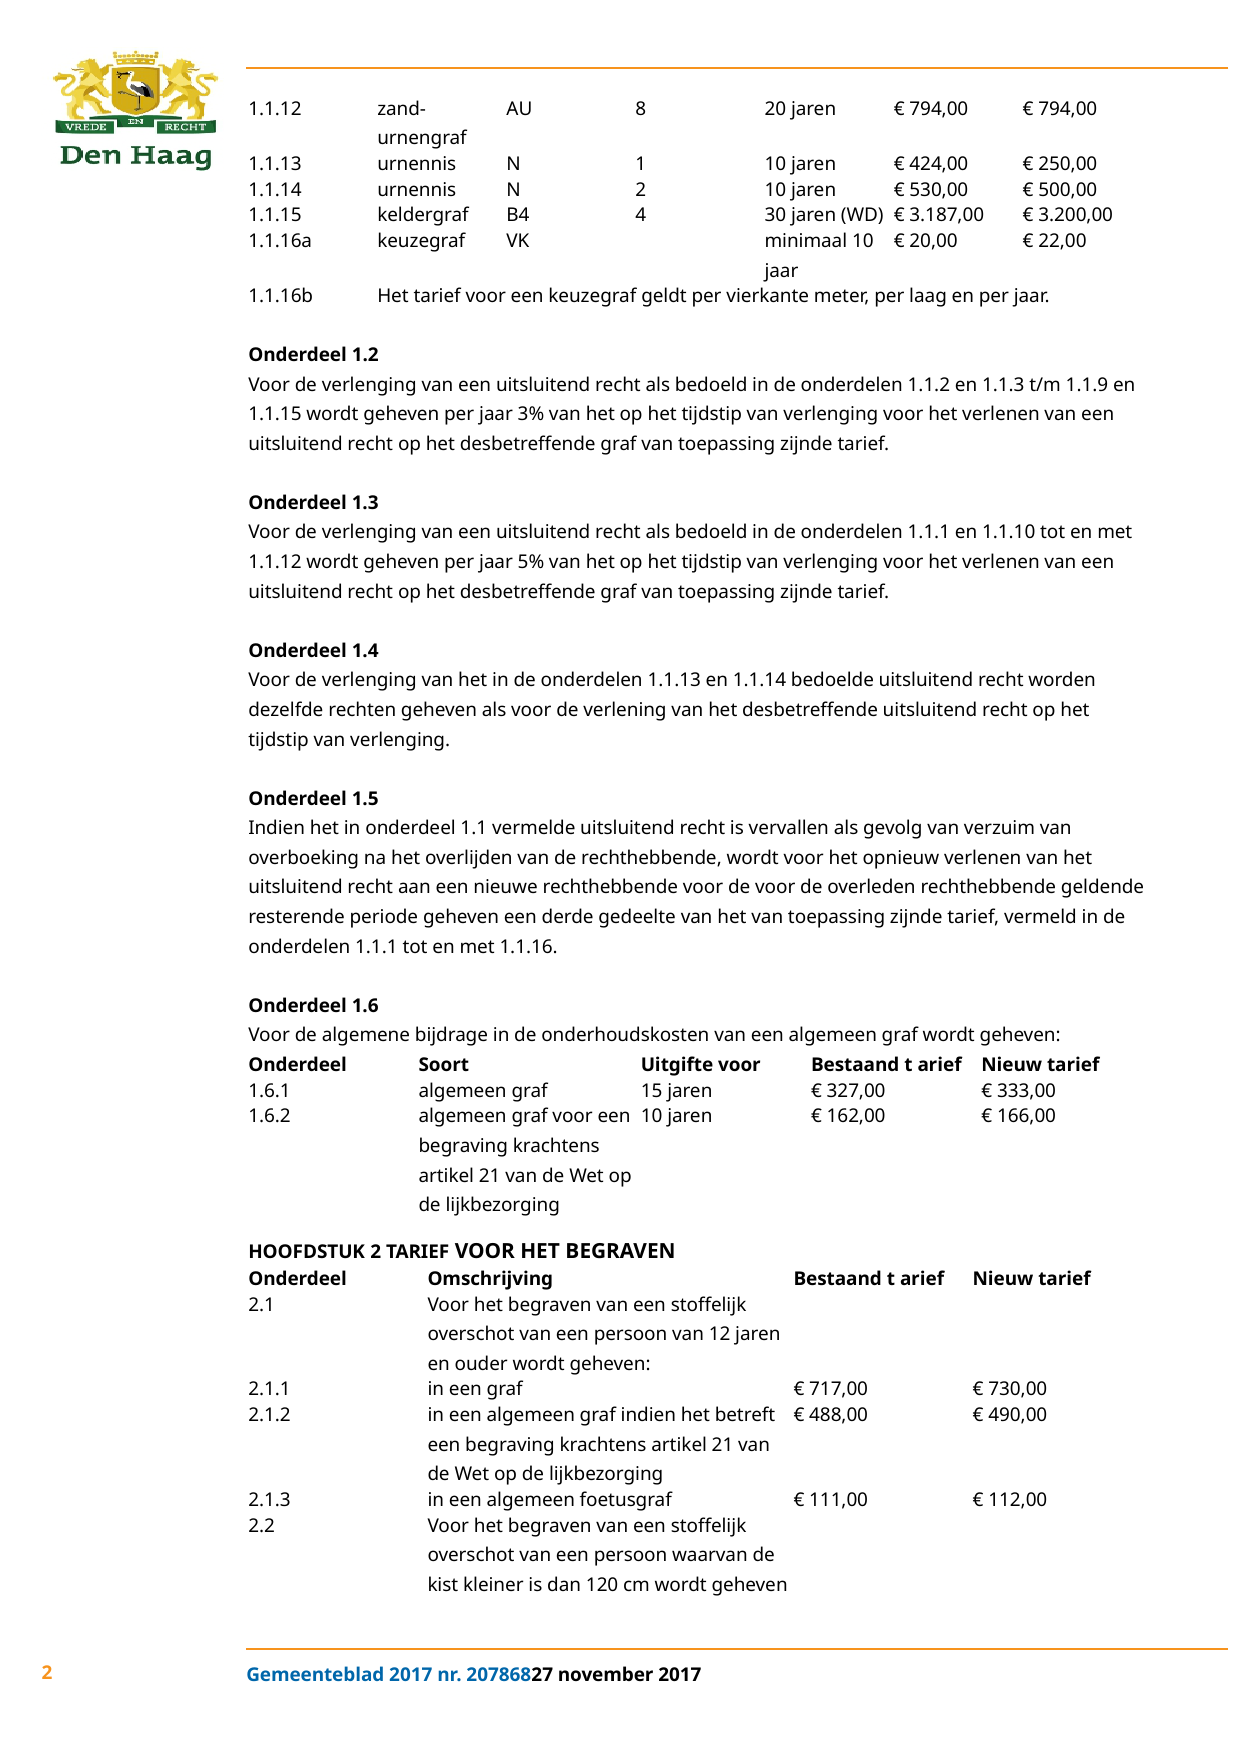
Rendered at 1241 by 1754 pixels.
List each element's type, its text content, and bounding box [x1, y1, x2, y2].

table_cell € 730,00 [973, 1376, 1152, 1401]
table_cell [635, 227, 764, 283]
table_cell 1.1.12 [248, 95, 377, 150]
text Voor de algemene bijdrage in de onderhoudskosten van een algemeen graf wordt geheven: [248, 1022, 1152, 1047]
table_cell 2.1.1 [248, 1376, 427, 1401]
table_cell 1.1.16a [248, 227, 377, 283]
table_cell 10 jaren [641, 1103, 811, 1217]
text Onderdeel 1.4 [248, 637, 1152, 663]
table_cell algemeen graf voor een begraving krachtens artikel 21 van de Wet op de lijkbezorging [418, 1103, 641, 1217]
table_cell € 490,00 [973, 1401, 1152, 1486]
table_cell 10 jaren [764, 150, 893, 176]
table_header Uitgifte voor [641, 1051, 811, 1077]
text Onderdeel 1.5 [248, 785, 1152, 811]
table_cell keldergraf [377, 202, 506, 227]
table_cell keuzegraf [377, 227, 506, 283]
table_cell 15 jaren [641, 1077, 811, 1103]
text HOOFDSTUK 2 TARIEF VOOR HET BEGRAVEN [248, 1236, 1152, 1265]
table_header Nieuw tarief [981, 1051, 1152, 1077]
text Onderdeel 1.3 [248, 489, 1152, 515]
table_cell [793, 1291, 972, 1376]
table_cell B4 [506, 202, 635, 227]
table_cell 1 [635, 150, 764, 176]
text Indien het in onderdeel 1.1 vermelde uitsluitend recht is vervallen als gevolg van verzuim van overboeking na het overlijden van de rechthebbende, wordt voor het opnieuw verlenen van het uitsluitend recht aan een nieuwe rechthebbende voor de voor de overleden rechthebbende geldende resterende periode geheven een derde gedeelte van het van toepassing zijnde tarief, vermeld in de onderdelen 1.1.1 tot en met 1.1.16. [248, 814, 1152, 958]
table_header Onderdeel [248, 1265, 427, 1291]
table_cell 1.1.15 [248, 202, 377, 227]
table_cell € 327,00 [811, 1077, 981, 1103]
table_header Bestaand t arief [793, 1265, 972, 1291]
table_cell € 500,00 [1023, 176, 1152, 202]
table_cell 4 [635, 202, 764, 227]
table_cell € 162,00 [811, 1103, 981, 1217]
table_cell € 3.200,00 [1023, 202, 1152, 227]
picture [41, 47, 231, 172]
table_cell [973, 1512, 1152, 1597]
text Onderdeel 1.6 [248, 992, 1152, 1018]
table_cell € 20,00 [894, 227, 1022, 283]
table_cell in een graf [427, 1376, 793, 1401]
table_cell N [506, 150, 635, 176]
table_cell in een algemeen foetusgraf [427, 1486, 793, 1512]
table_cell € 112,00 [973, 1486, 1152, 1512]
table_cell urnennis [377, 176, 506, 202]
text Voor de verlenging van een uitsluitend recht als bedoeld in de onderdelen 1.1.1 en 1.1.10 tot en met 1.1.12 wordt geheven per jaar 5% van het op het tijdstip van verlenging voor het verlenen van een uitsluitend recht op het desbetreffende graf van toepassing zijnde tarief. [248, 519, 1152, 603]
table_cell zand-urnengraf [377, 95, 506, 150]
table_cell € 717,00 [793, 1376, 972, 1401]
table_cell AU [506, 95, 635, 150]
table_cell € 794,00 [894, 95, 1022, 150]
table_cell 8 [635, 95, 764, 150]
table_cell VK [506, 227, 635, 283]
table_cell 1.6.2 [248, 1103, 418, 1217]
table_cell 2 [635, 176, 764, 202]
table_cell Voor het begraven van een stoffelijk overschot van een persoon waarvan de kist kleiner is dan 120 cm wordt geheven [427, 1512, 793, 1597]
table_cell [793, 1512, 972, 1597]
text Onderdeel 1.2 [248, 341, 1152, 367]
text Voor de verlenging van een uitsluitend recht als bedoeld in de onderdelen 1.1.2 en 1.1.3 t/m 1.1.9 en 1.1.15 wordt geheven per jaar 3% van het op het tijdstip van verlenging voor het verlenen van een uitsluitend recht op het desbetreffende graf van toepassing zijnde tarief. [248, 371, 1152, 456]
table_cell € 111,00 [793, 1486, 972, 1512]
text Voor de verlenging van het in de onderdelen 1.1.13 en 1.1.14 bedoelde uitsluitend recht worden dezelfde rechten geheven als voor de verlening van het desbetreffende uitsluitend recht op het tijdstip van verlenging. [248, 667, 1152, 751]
table_cell € 22,00 [1023, 227, 1152, 283]
table_cell € 794,00 [1023, 95, 1152, 150]
table_cell 2.1.3 [248, 1486, 427, 1512]
table_header Soort [418, 1051, 641, 1077]
table_cell € 333,00 [981, 1077, 1152, 1103]
table_cell € 424,00 [894, 150, 1022, 176]
table_cell 1.1.14 [248, 176, 377, 202]
table_header Onderdeel [248, 1051, 418, 1077]
table_cell € 488,00 [793, 1401, 972, 1486]
table_cell 20 jaren [764, 95, 893, 150]
table_cell 1.1.16b [248, 283, 377, 308]
table_cell 10 jaren [764, 176, 893, 202]
table_cell € 530,00 [894, 176, 1022, 202]
table_cell € 250,00 [1023, 150, 1152, 176]
table_cell 1.1.13 [248, 150, 377, 176]
table_cell in een algemeen graf indien het betreft een begraving krachtens artikel 21 van de Wet op de lijkbezorging [427, 1401, 793, 1486]
table_header Omschrijving [427, 1265, 793, 1291]
table_cell algemeen graf [418, 1077, 641, 1103]
table_cell 2.1 [248, 1291, 427, 1376]
table_cell Voor het begraven van een stoffelijk overschot van een persoon van 12 jaren en ouder wordt geheven: [427, 1291, 793, 1376]
table_cell urnennis [377, 150, 506, 176]
table_cell 30 jaren (WD) [764, 202, 893, 227]
table_cell 2.2 [248, 1512, 427, 1597]
table_cell 1.6.1 [248, 1077, 418, 1103]
table_cell minimaal 10 jaar [764, 227, 893, 283]
table_header Nieuw tarief [973, 1265, 1152, 1291]
table_cell € 166,00 [981, 1103, 1152, 1217]
table_cell € 3.187,00 [894, 202, 1022, 227]
table_cell Het tarief voor een keuzegraf geldt per vierkante meter, per laag en per jaar. [377, 283, 1152, 308]
table_header Bestaand t arief [811, 1051, 981, 1077]
table_cell N [506, 176, 635, 202]
table_cell 2.1.2 [248, 1401, 427, 1486]
table_cell [973, 1291, 1152, 1376]
